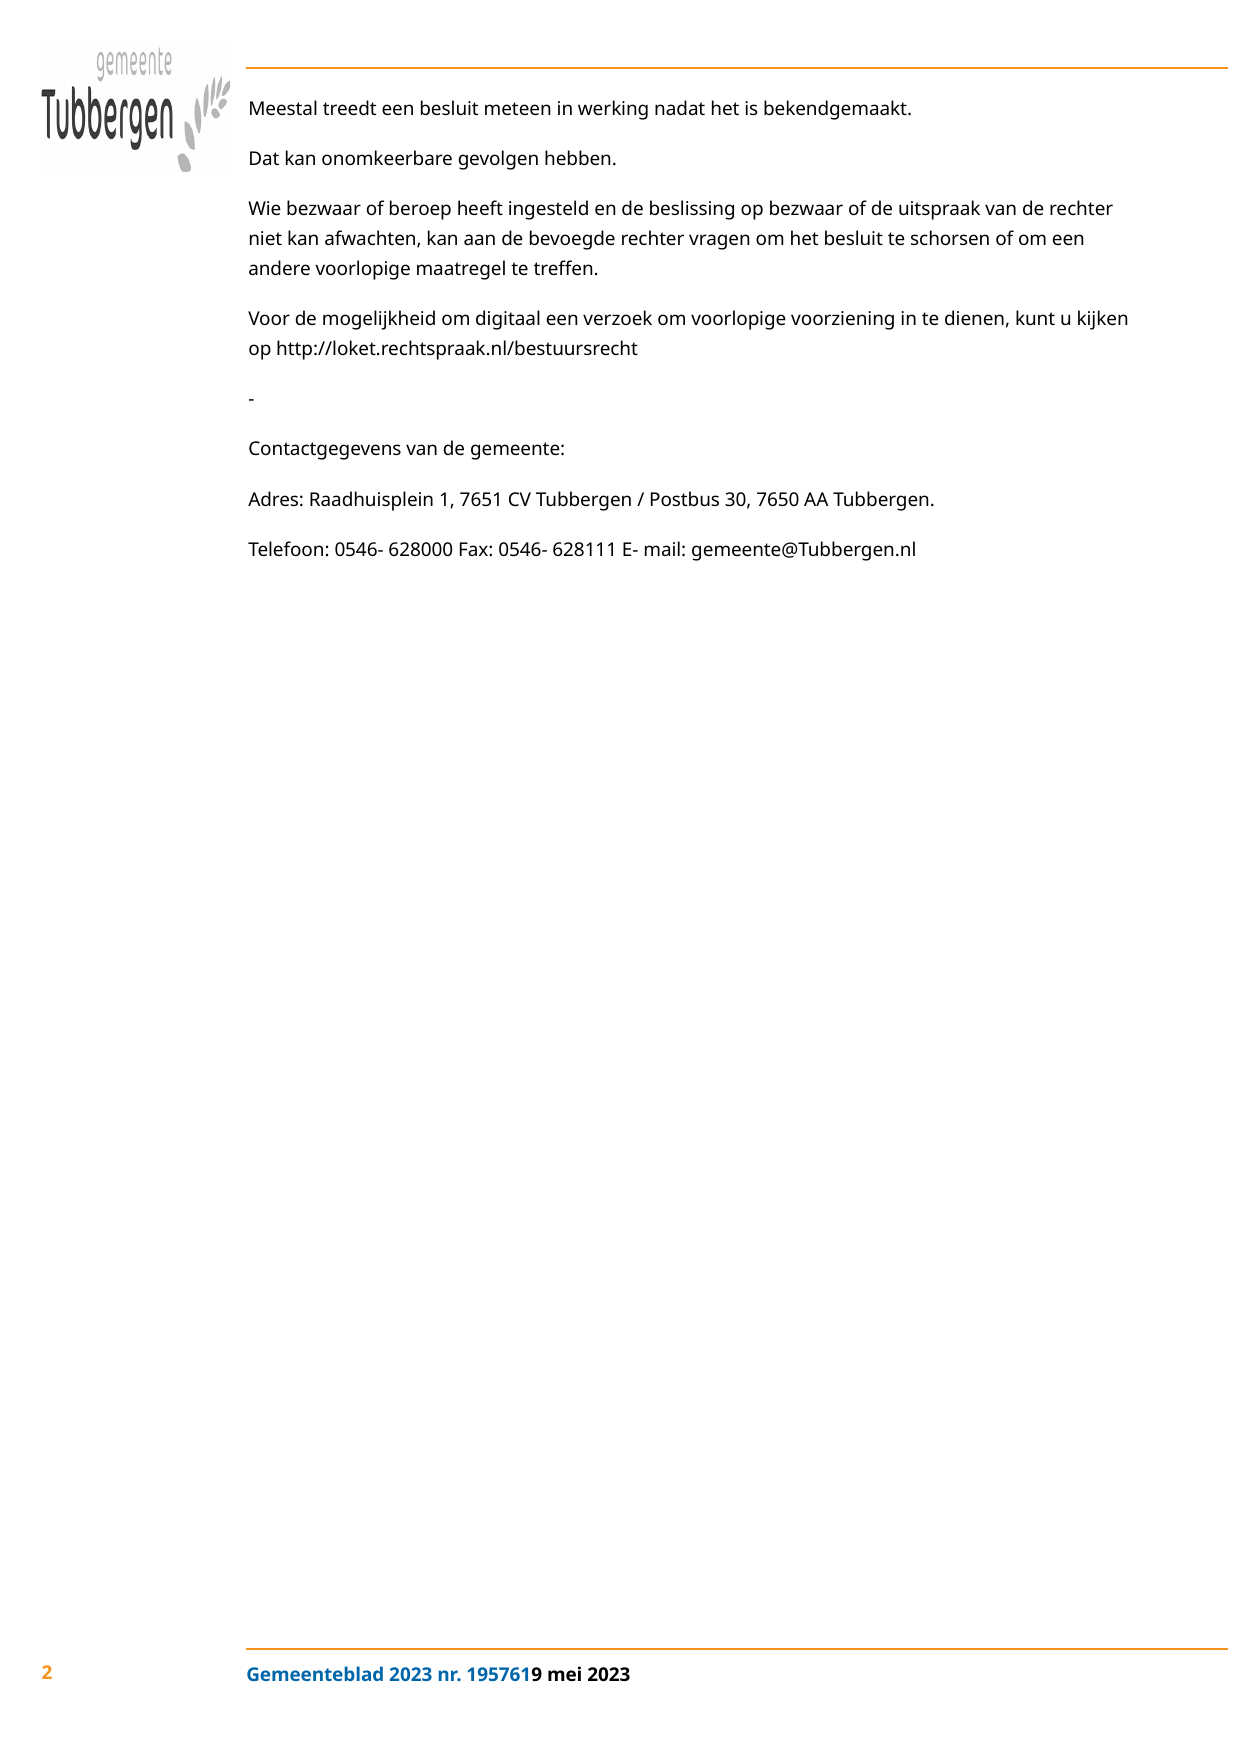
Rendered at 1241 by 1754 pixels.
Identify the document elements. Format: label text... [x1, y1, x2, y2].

text Adres: Raadhuisplein 1, 7651 CV Tubbergen / Postbus 30, 7650 AA Tubbergen. [248, 486, 1152, 512]
text Voor de mogelijkheid om digitaal een verzoek om voorlopige voorziening in te dienen, kunt u kijken op http://loket.rechtspraak.nl/bestuursrecht [248, 305, 1152, 361]
picture [41, 47, 231, 172]
text Telefoon: 0546- 628000 Fax: 0546- 628111 E- mail: gemeente@Tubbergen.nl [248, 536, 1152, 562]
text - [248, 385, 1152, 411]
text Contactgegevens van de gemeente: [248, 436, 1152, 461]
text Wie bezwaar of beroep heeft ingesteld en de beslissing op bezwaar of de uitspraak van de rechter niet kan afwachten, kan aan de bevoegde rechter vragen om het besluit te schorsen of om een andere voorlopige maatregel te treffen. [248, 196, 1152, 281]
text Meestal treedt een besluit meteen in werking nadat het is bekendgemaakt. [248, 95, 1152, 121]
text Dat kan onomkeerbare gevolgen hebben. [248, 145, 1152, 171]
